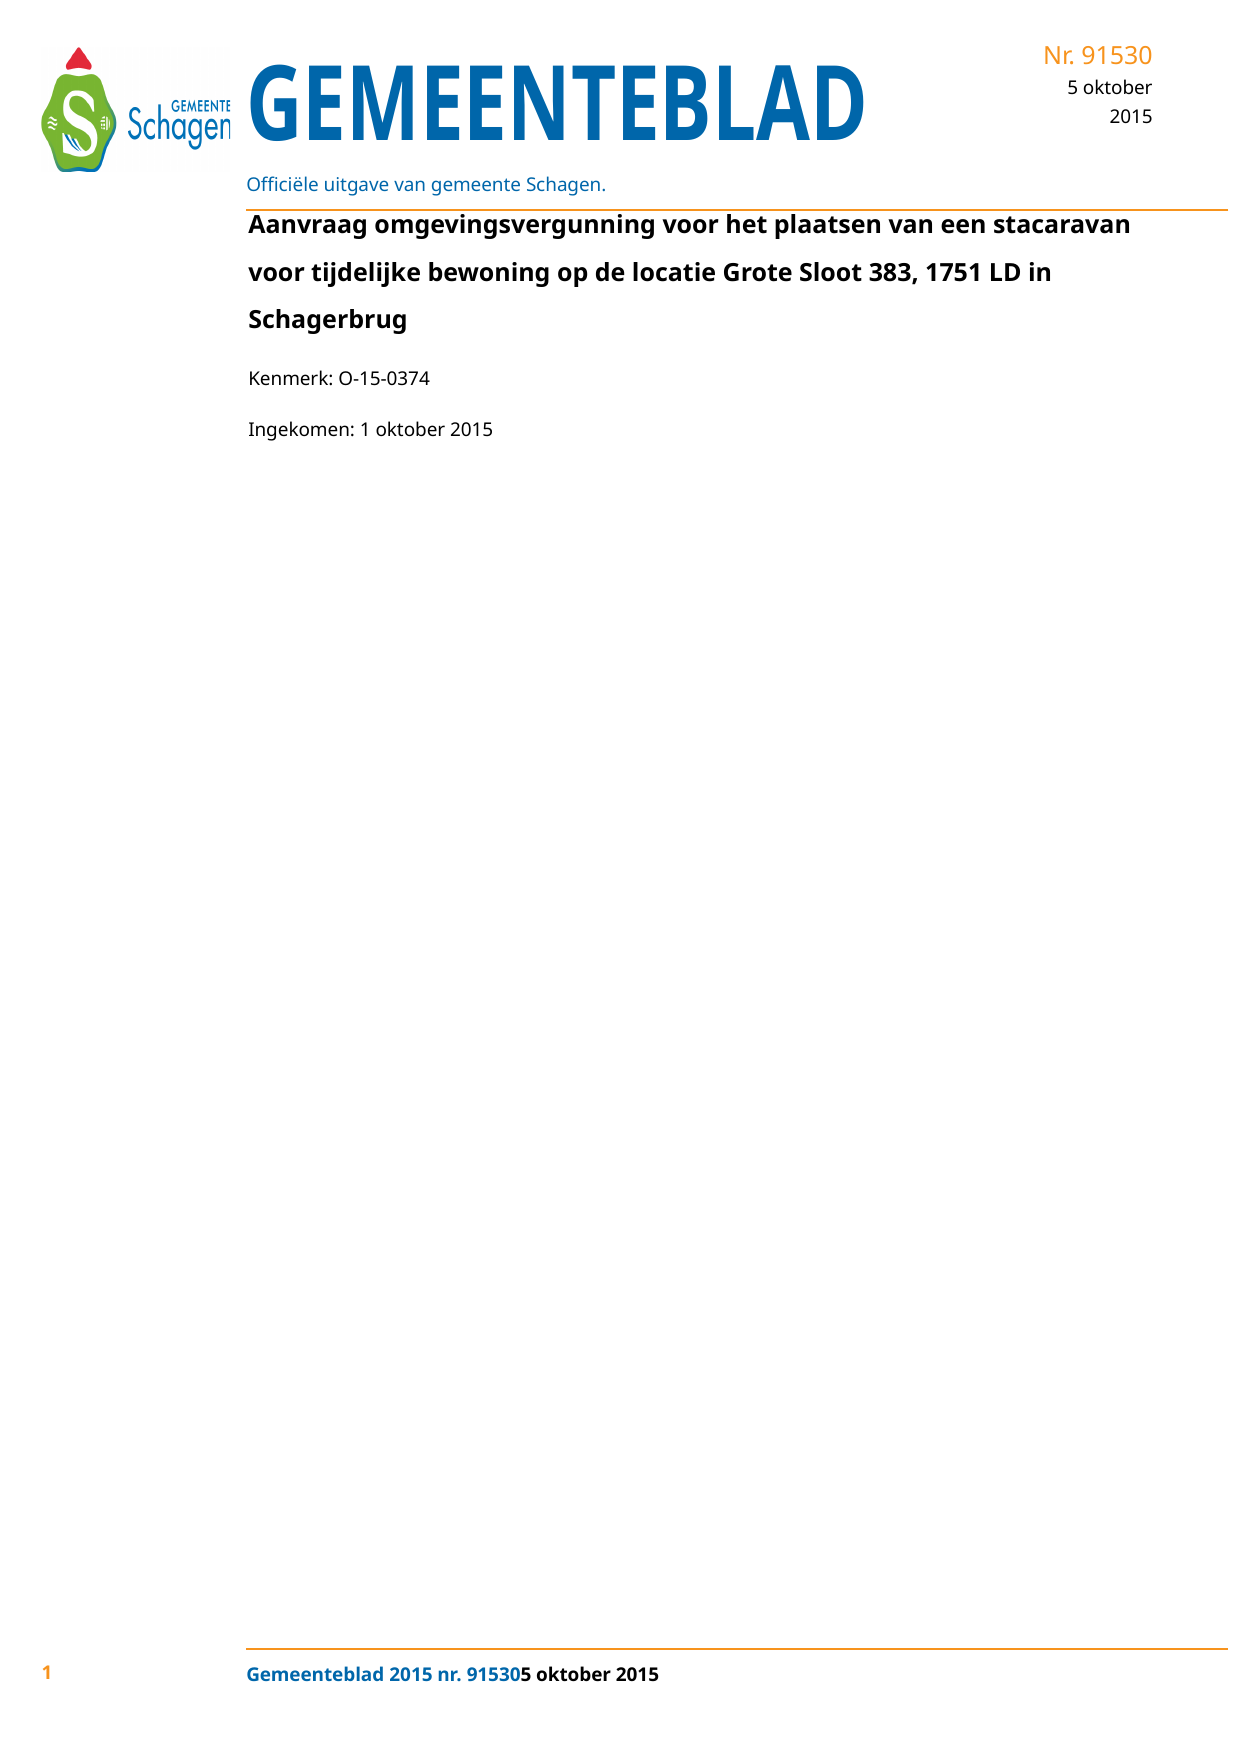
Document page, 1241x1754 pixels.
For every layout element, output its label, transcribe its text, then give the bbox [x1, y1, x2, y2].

picture [41, 47, 231, 172]
text Aanvraag omgevingsvergunning voor het plaatsen van een stacaravan voor tijdelijke bewoning op de locatie Grote Sloot 383, 1751 LD in Schagerbrug [248, 211, 1152, 336]
text Kenmerk: O-15-0374 [248, 366, 1152, 391]
text Ingekomen: 1 oktober 2015 [248, 416, 1152, 442]
